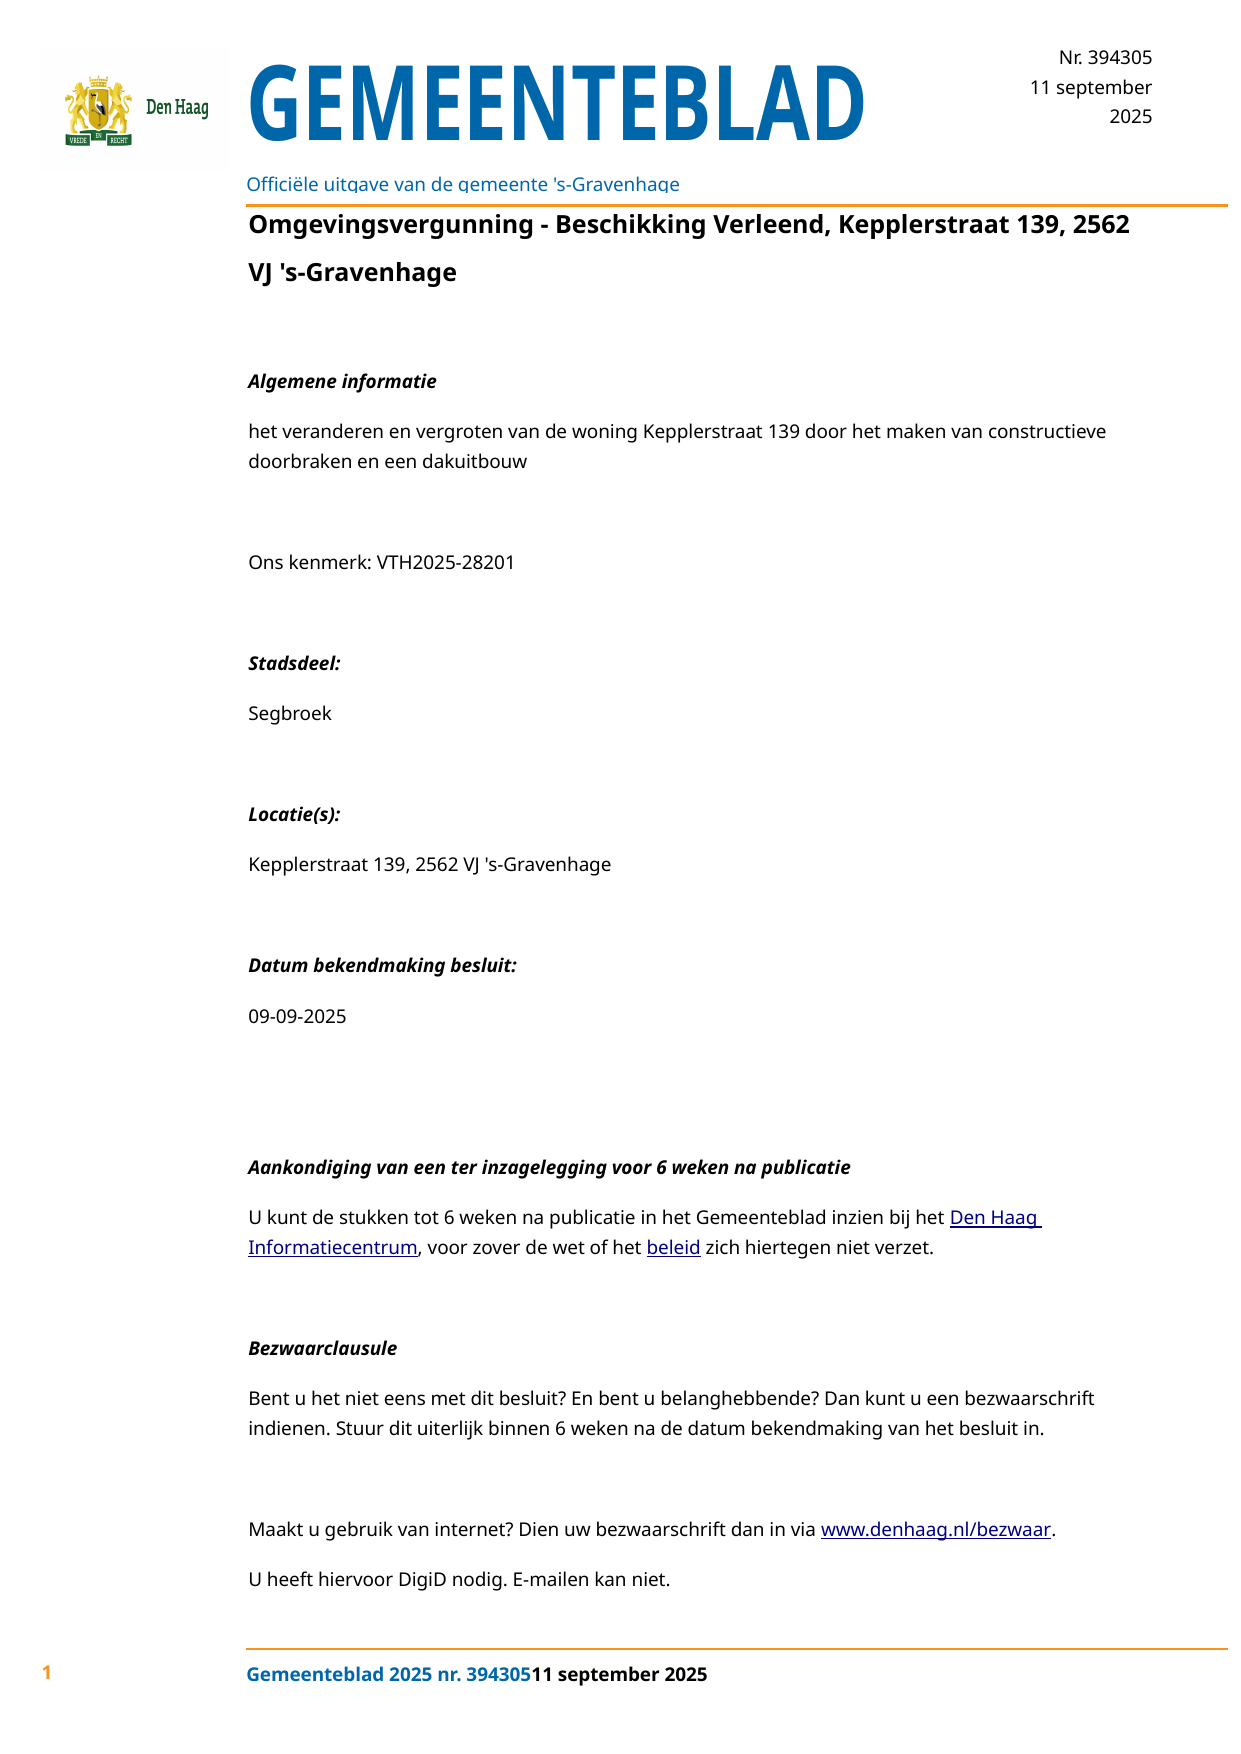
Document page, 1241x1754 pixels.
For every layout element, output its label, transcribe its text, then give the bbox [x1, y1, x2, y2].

text U kunt de stukken tot 6 weken na publicatie in het Gemeenteblad inzien bij het Den Haag Informatiecentrum, voor zover de wet of het beleid zich hiertegen niet verzet. [248, 1204, 1152, 1260]
text Datum bekendmaking besluit: [248, 952, 1152, 978]
text Kepplerstraat 139, 2562 VJ 's-Gravenhage [248, 852, 1152, 877]
text Omgevingsvergunning - Beschikking Verleend, Kepplerstraat 139, 2562 VJ 's-Gravenhage [248, 207, 1152, 288]
text Stadsdeel: [248, 650, 1152, 676]
text Algemene informatie [248, 368, 1152, 394]
text Maakt u gebruik van internet? Dien uw bezwaarschrift dan in via www.denhaag.nl/bezwaar. [248, 1516, 1152, 1542]
picture [41, 47, 231, 172]
text Aankondiging van een ter inzagelegging voor 6 weken na publicatie [248, 1154, 1152, 1180]
text Locatie(s): [248, 801, 1152, 827]
text Ons kenmerk: VTH2025-28201 [248, 549, 1152, 575]
text Bent u het niet eens met dit besluit? En bent u belanghebbende? Dan kunt u een bezwaarschrift indienen. Stuur dit uiterlijk binnen 6 weken na de datum bekendmaking van het besluit in. [248, 1385, 1152, 1441]
text U heeft hiervoor DigiD nodig. E-mailen kan niet. [248, 1566, 1152, 1592]
text 09-09-2025 [248, 1003, 1152, 1029]
text Bezwaarclausule [248, 1335, 1152, 1361]
text het veranderen en vergroten van de woning Kepplerstraat 139 door het maken van constructieve doorbraken en een dakuitbouw [248, 419, 1152, 474]
text Segbroek [248, 700, 1152, 726]
